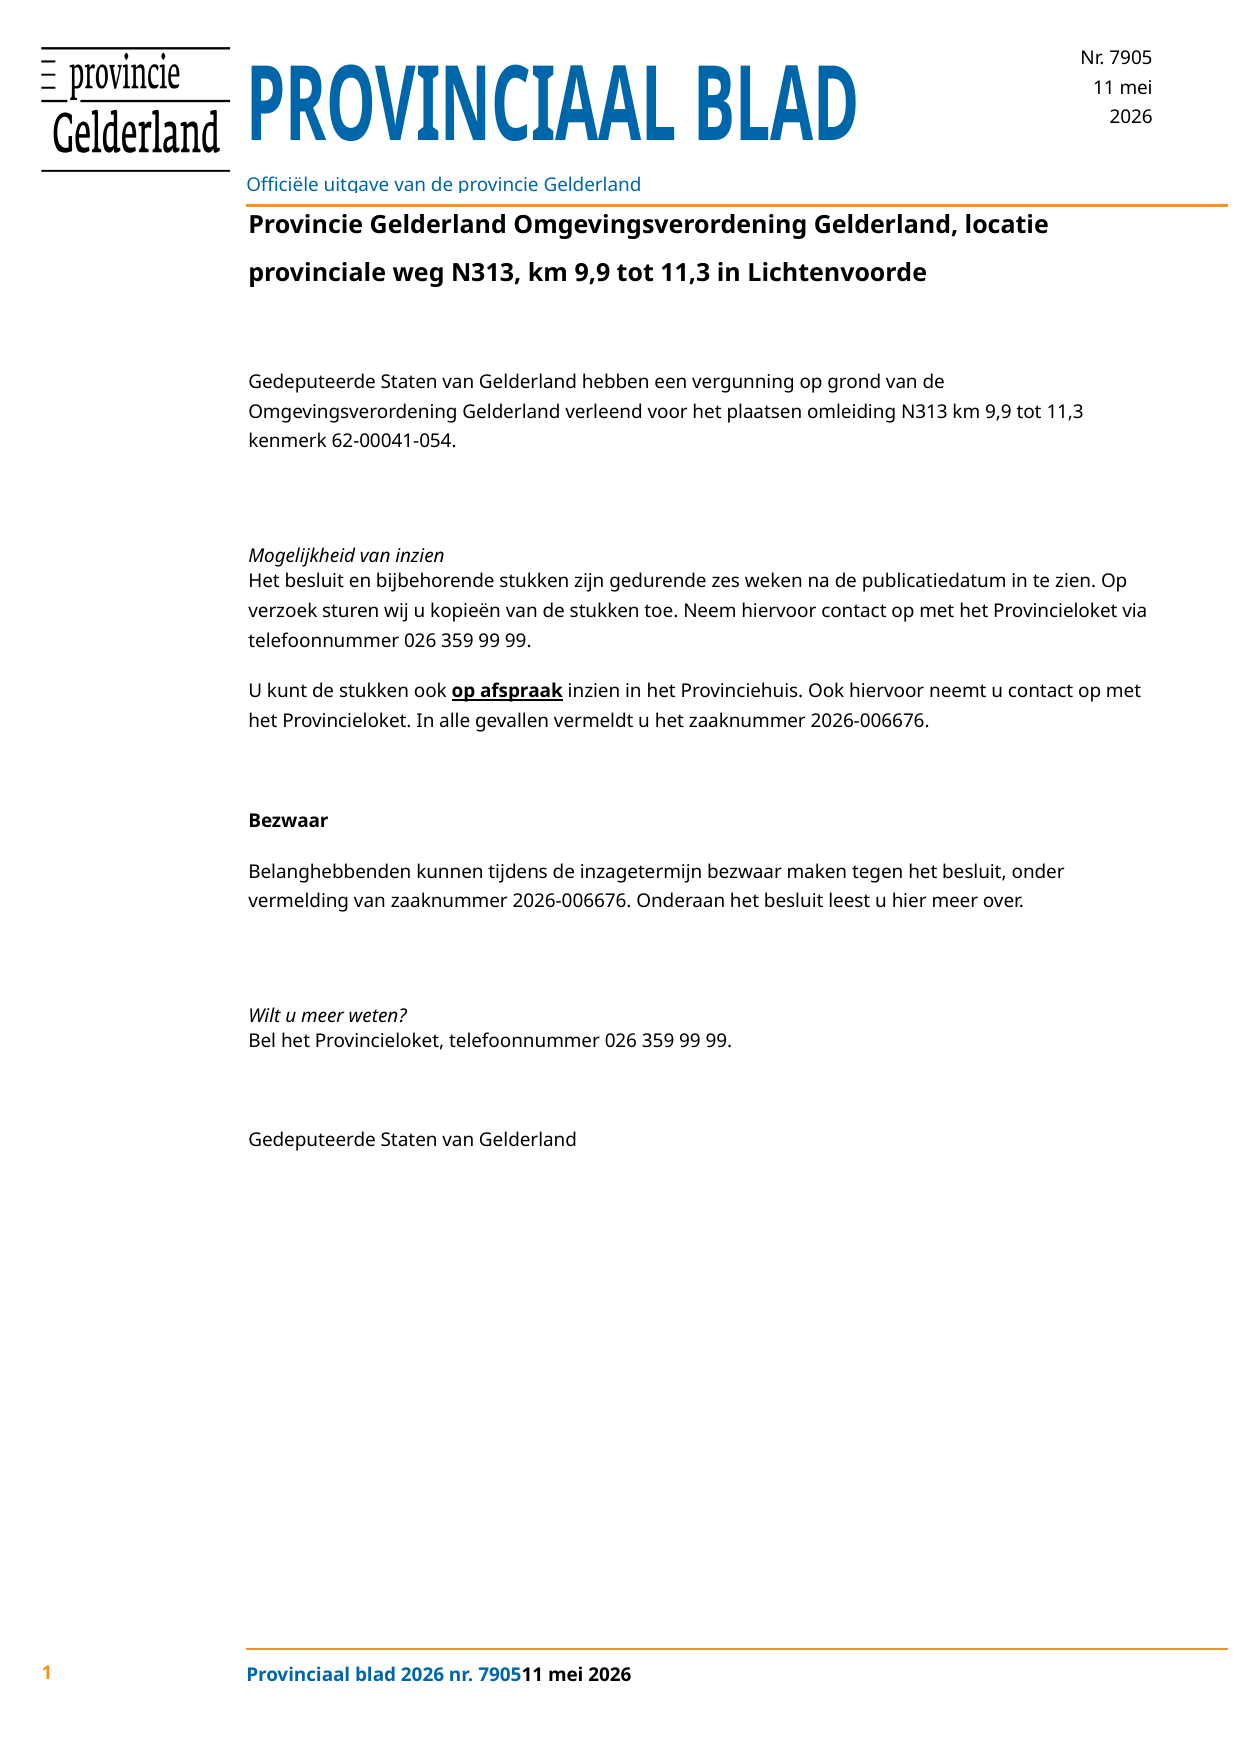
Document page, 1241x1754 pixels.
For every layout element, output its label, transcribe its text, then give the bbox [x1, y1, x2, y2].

text Belanghebbenden kunnen tijdens de inzagetermijn bezwaar maken tegen het besluit, onder vermelding van zaaknummer 2026-006676. Onderaan het besluit leest u hier meer over. [248, 858, 1152, 913]
text U kunt de stukken ook op afspraak inzien in het Provinciehuis. Ook hiervoor neemt u contact op met het Provincieloket. In alle gevallen vermeldt u het zaaknummer 2026-006676. [248, 677, 1152, 732]
text Wilt u meer weten? [248, 1002, 1152, 1028]
text Provincie Gelderland Omgevingsverordening Gelderland, locatie provinciale weg N313, km 9,9 tot 11,3 in Lichtenvoorde [248, 207, 1152, 288]
text Bel het Provincieloket, telefoonnummer 026 359 99 99. [248, 1028, 1152, 1053]
text Gedeputeerde Staten van Gelderland hebben een vergunning op grond van de Omgevingsverordening Gelderland verleend voor het plaatsen omleiding N313 km 9,9 tot 11,3 kenmerk 62-00041-054. [248, 368, 1152, 453]
text Het besluit en bijbehorende stukken zijn gedurende zes weken na de publicatiedatum in te zien. Op verzoek sturen wij u kopieën van de stukken toe. Neem hiervoor contact op met het Provincieloket via telefoonnummer 026 359 99 99. [248, 568, 1152, 652]
picture [41, 47, 231, 172]
text Mogelijkheid van inzien [248, 542, 1152, 568]
text Bezwaar [248, 808, 1152, 833]
text Gedeputeerde Staten van Gelderland [248, 1126, 1152, 1152]
